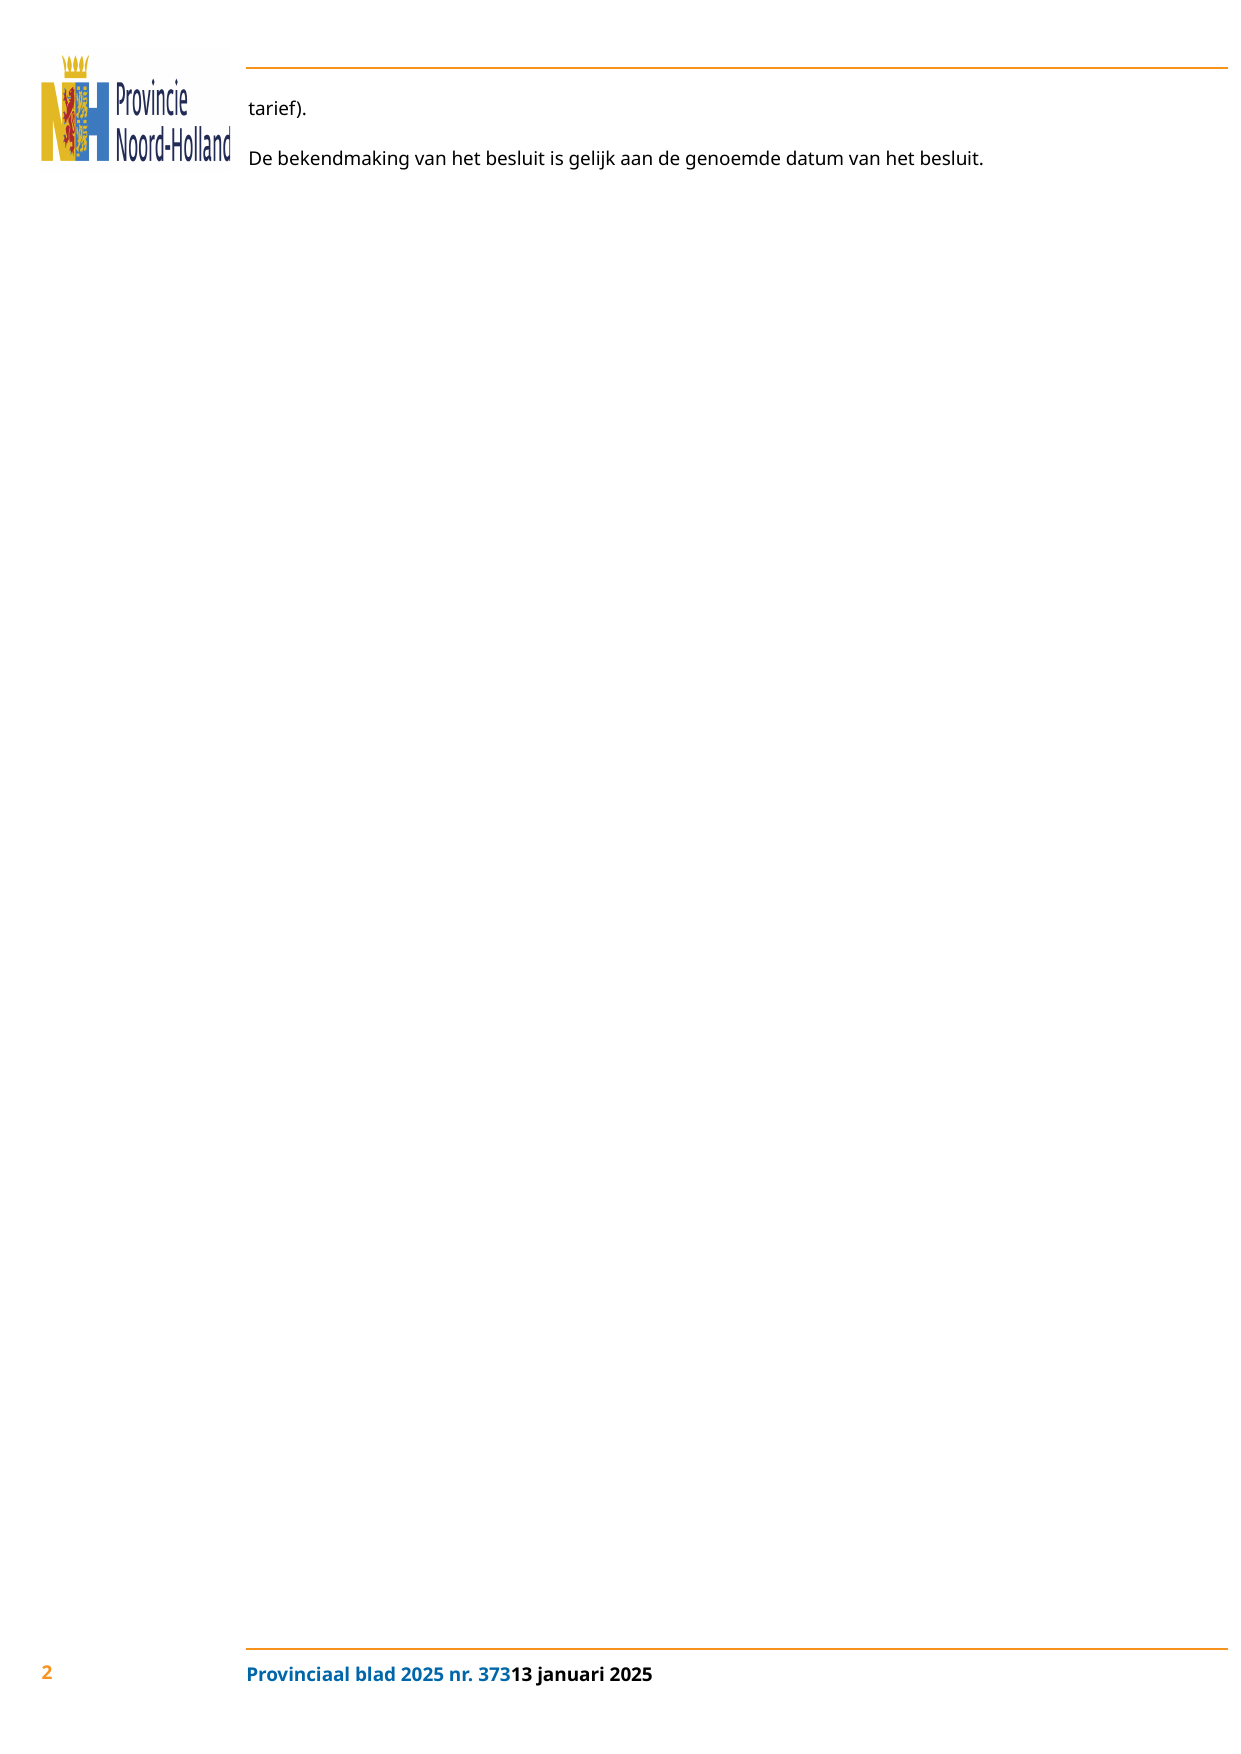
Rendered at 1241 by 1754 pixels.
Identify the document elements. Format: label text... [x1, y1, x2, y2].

text tarief). [248, 95, 1152, 121]
picture [41, 47, 231, 172]
text De bekendmaking van het besluit is gelijk aan de genoemde datum van het besluit. [248, 145, 1152, 171]
